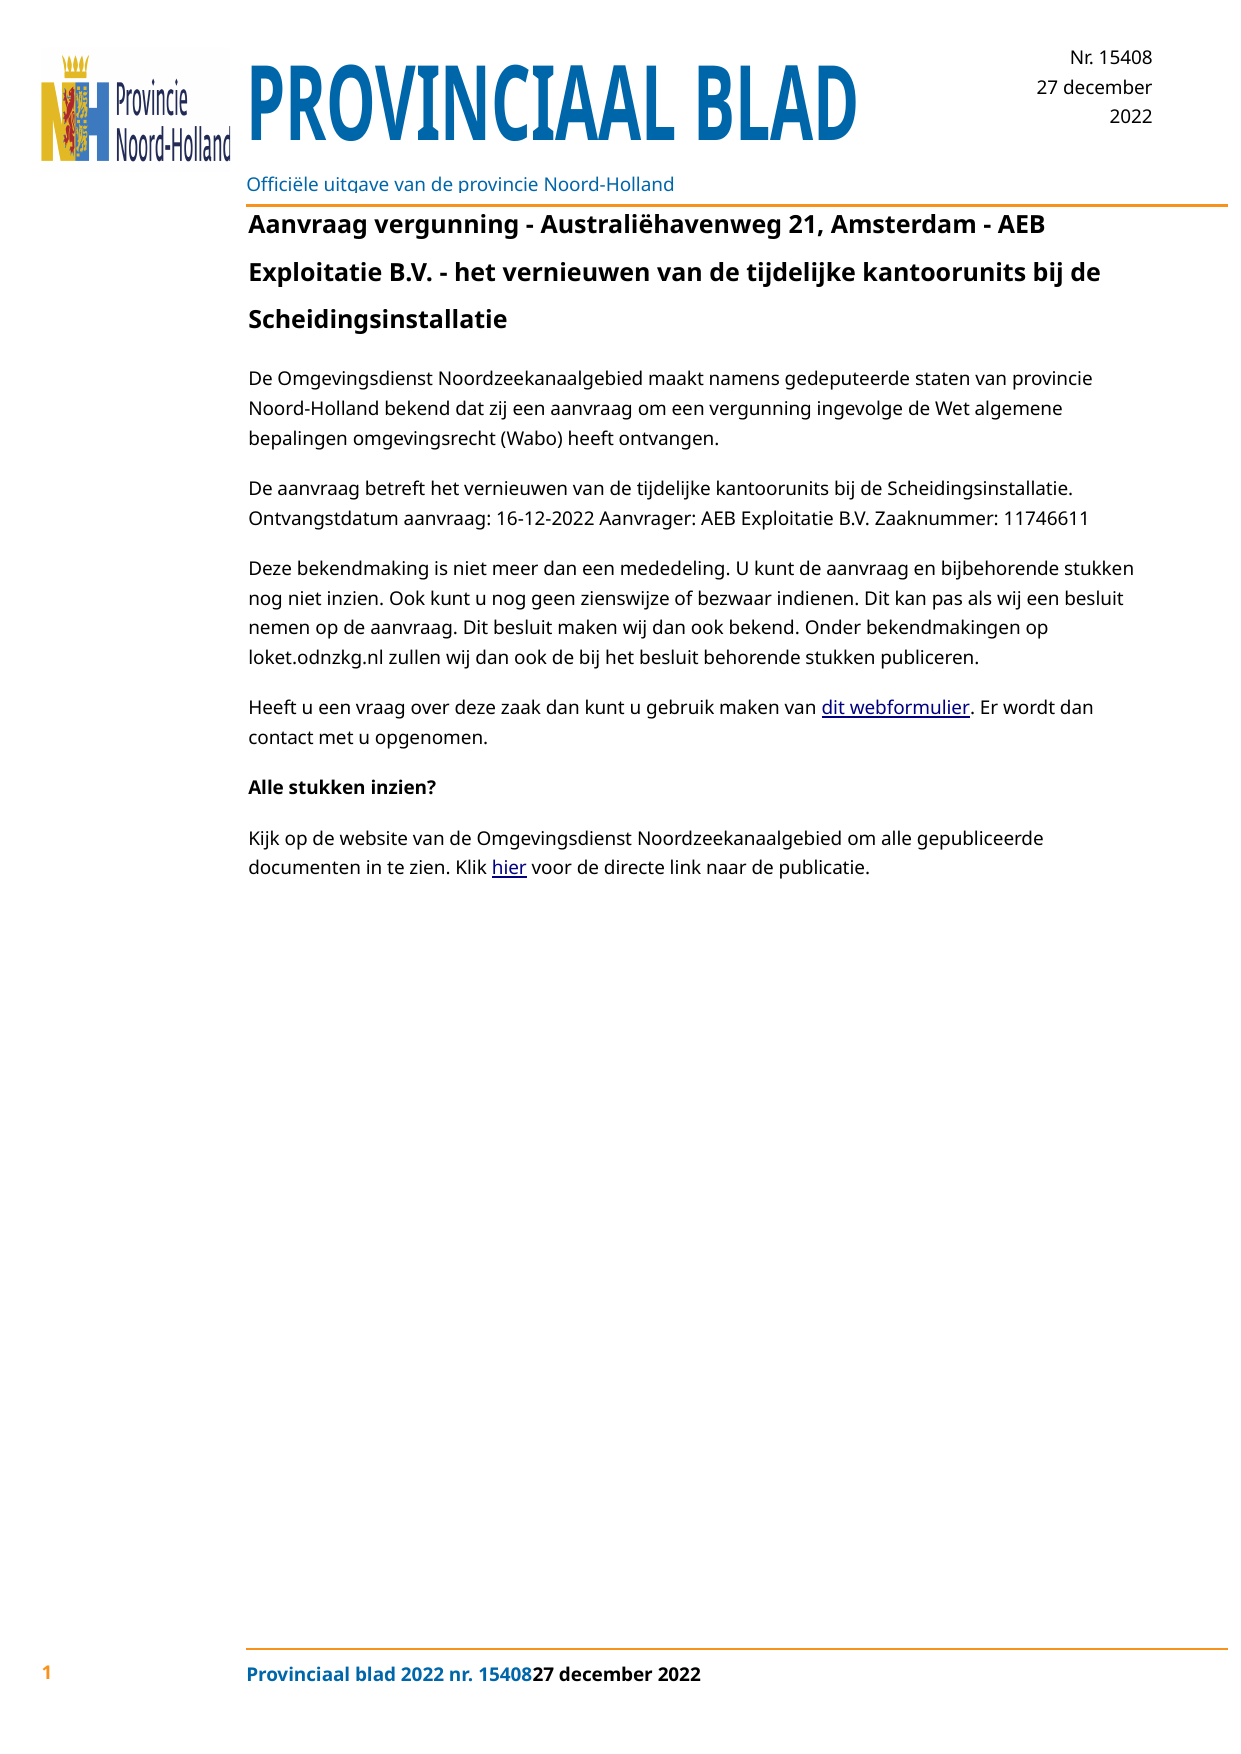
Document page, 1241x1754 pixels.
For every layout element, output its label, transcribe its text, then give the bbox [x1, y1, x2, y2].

text Deze bekendmaking is niet meer dan een mededeling. U kunt de aanvraag en bijbehorende stukken nog niet inzien. Ook kunt u nog geen zienswijze of bezwaar indienen. Dit kan pas als wij een besluit nemen op de aanvraag. Dit besluit maken wij dan ook bekend. Onder bekendmakingen op loket.odnzkg.nl zullen wij dan ook de bij het besluit behorende stukken publiceren. [248, 555, 1152, 669]
picture [41, 47, 231, 172]
text Alle stukken inzien? [248, 774, 1152, 800]
text Aanvraag vergunning - Australiëhavenweg 21, Amsterdam - AEB Exploitatie B.V. - het vernieuwen van de tijdelijke kantoorunits bij de Scheidingsinstallatie [248, 207, 1152, 336]
text Heeft u een vraag over deze zaak dan kunt u gebruik maken van dit webformulier. Er wordt dan contact met u opgenomen. [248, 694, 1152, 749]
text De aanvraag betreft het vernieuwen van de tijdelijke kantoorunits bij de Scheidingsinstallatie. Ontvangstdatum aanvraag: 16-12-2022 Aanvrager: AEB Exploitatie B.V. Zaaknummer: 11746611 [248, 475, 1152, 530]
text De Omgevingsdienst Noordzeekanaalgebied maakt namens gedeputeerde staten van provincie Noord-Holland bekend dat zij een aanvraag om een vergunning ingevolge de Wet algemene bepalingen omgevingsrecht (Wabo) heeft ontvangen. [248, 366, 1152, 450]
text Kijk op de website van de Omgevingsdienst Noordzeekanaalgebied om alle gepubliceerde documenten in te zien. Klik hier voor de directe link naar de publicatie. [248, 825, 1152, 880]
